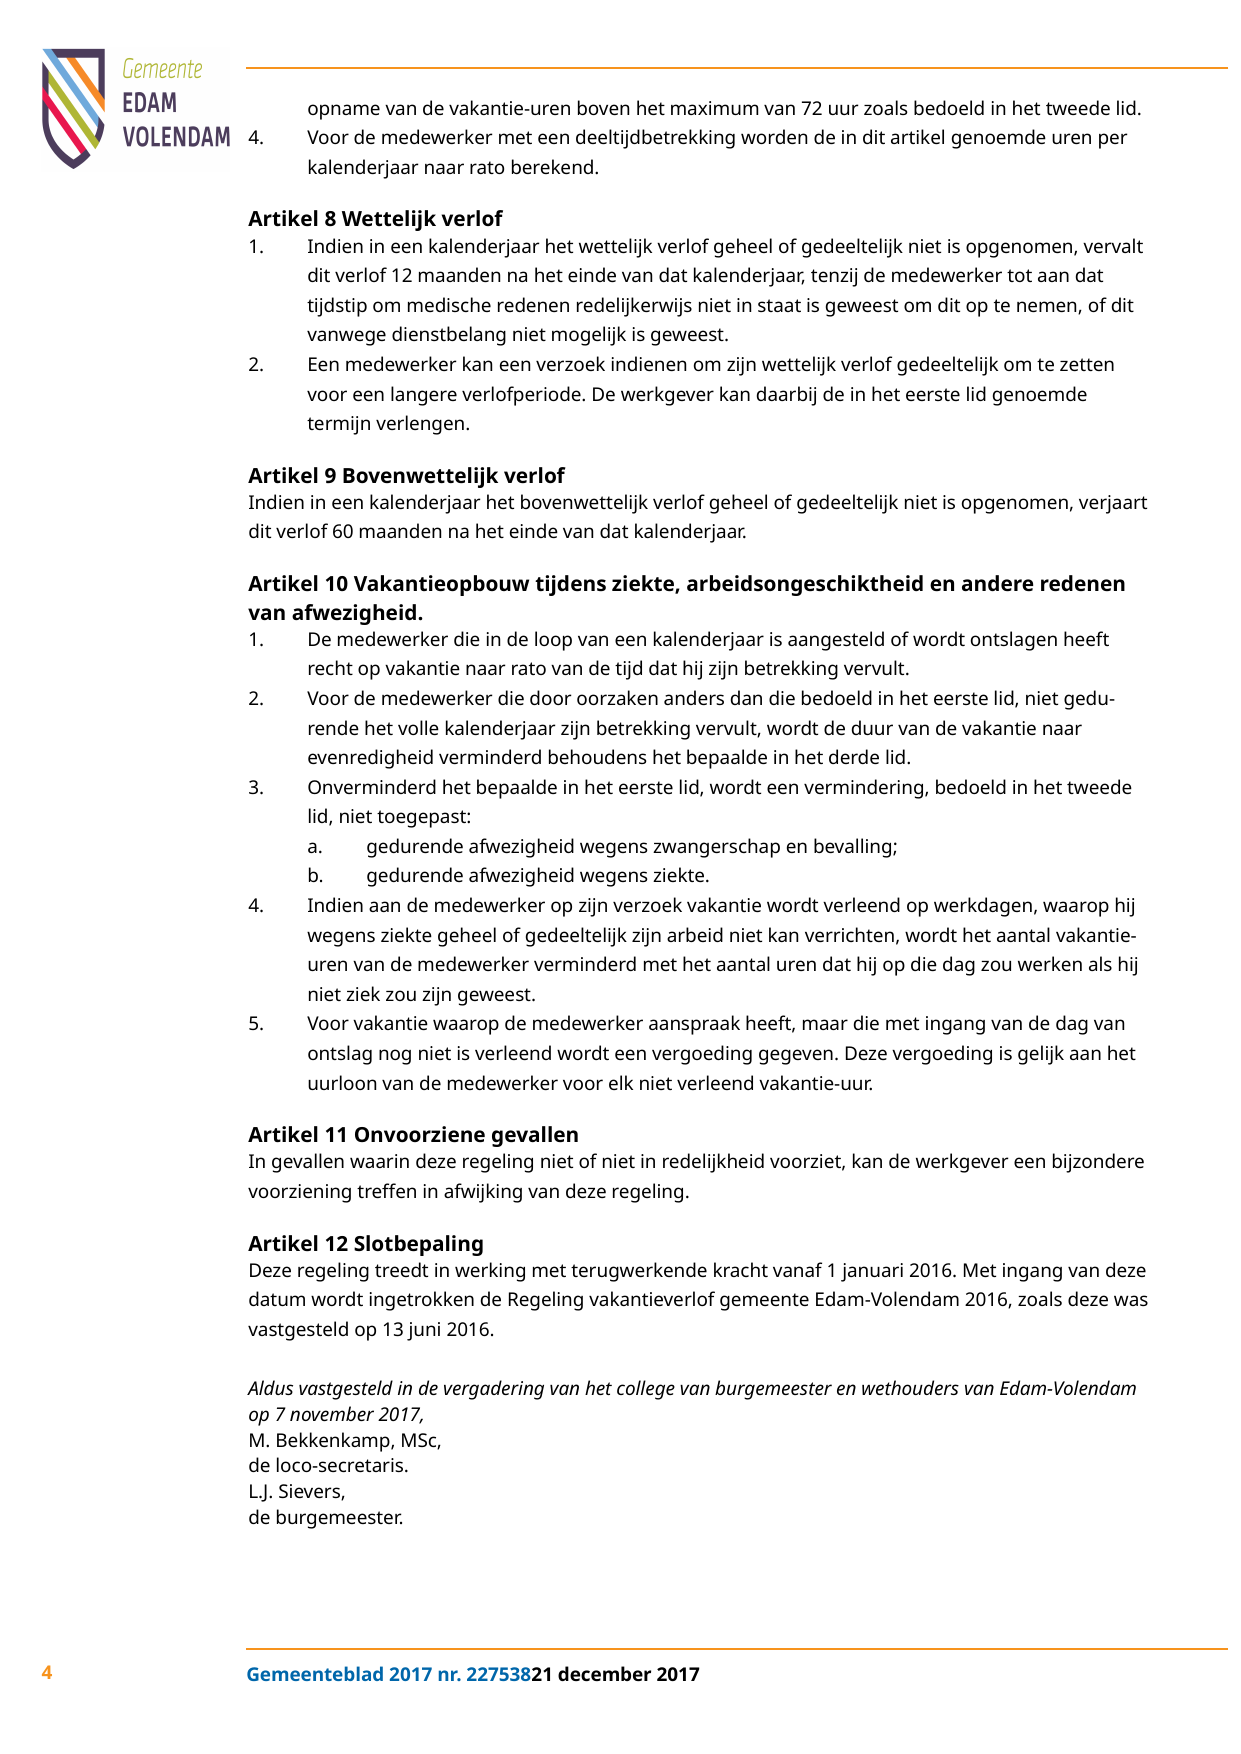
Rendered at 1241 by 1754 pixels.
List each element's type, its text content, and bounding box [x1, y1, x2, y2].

text de burgemeester. [248, 1504, 1152, 1530]
list Onverminderd het bepaalde in het eerste lid, wordt een vermindering, bedoeld in het tweede lid, niet toegepast: [248, 774, 1152, 829]
list Indien aan de medewerker op zijn verzoek vakantie wordt verleend op werkdagen, waarop hij wegens ziekte geheel of gedeeltelijk zijn arbeid niet kan verrichten, wordt het aantal vakantie-uren van de medewerker verminderd met het aantal uren dat hij op die dag zou werken als hij niet ziek zou zijn geweest. [248, 892, 1152, 1007]
list Indien in een kalenderjaar het wettelijk verlof geheel of gedeeltelijk niet is opgenomen, vervalt dit verlof 12 maanden na het einde van dat kalenderjaar, tenzij de medewerker tot aan dat tijdstip om medische redenen redelijkerwijs niet in staat is geweest om dit op te nemen, of dit vanwege dienstbelang niet mogelijk is geweest. [248, 233, 1152, 347]
text M. Bekkenkamp, MSc, [248, 1427, 1152, 1453]
list gedurende afwezigheid wegens zwangerschap en bevalling; [307, 833, 1152, 859]
text Deze regeling treedt in werking met terugwerkende kracht vanaf 1 januari 2016. Met ingang van deze datum wordt ingetrokken de Regeling vakantieverlof gemeente Edam-Volendam 2016, zoals deze was vastgesteld op 13 juni 2016. [248, 1257, 1152, 1342]
text Indien in een kalenderjaar het bovenwettelijk verlof geheel of gedeeltelijk niet is opgenomen, verjaart dit verlof 60 maanden na het einde van dat kalenderjaar. [248, 489, 1152, 544]
text Artikel 11 Onvoorziene gevallen [248, 1120, 1152, 1149]
list Voor de medewerker met een deeltijdbetrekking worden de in dit artikel genoemde uren per kalenderjaar naar rato berekend. [248, 124, 1152, 180]
text In gevallen waarin deze regeling niet of niet in redelijkheid voorziet, kan de werkgever een bijzondere voorziening treffen in afwijking van deze regeling. [248, 1149, 1152, 1204]
list Voor vakantie waarop de medewerker aanspraak heeft, maar die met ingang van de dag van ontslag nog niet is verleend wordt een vergoeding gegeven. Deze vergoeding is gelijk aan het uurloon van de medewerker voor elk niet verleend vakantie-uur. [248, 1011, 1152, 1096]
list Een medewerker kan een verzoek indienen om zijn wettelijk verlof gedeeltelijk om te zetten voor een langere verlofperiode. De werkgever kan daarbij de in het eerste lid genoemde termijn verlengen. [248, 351, 1152, 436]
list gedurende afwezigheid wegens ziekte. [307, 863, 1152, 888]
text Aldus vastgesteld in de vergadering van het college van burgemeester en wethouders van Edam-Volendam op 7 november 2017, [248, 1375, 1152, 1427]
list opname van de vakantie-uren boven het maximum van 72 uur zoals bedoeld in het tweede lid. [248, 95, 1152, 121]
text Artikel 8 Wettelijk verlof [248, 204, 1152, 233]
picture [41, 47, 231, 172]
list De medewerker die in de loop van een kalenderjaar is aangesteld of wordt ontslagen heeft recht op vakantie naar rato van de tijd dat hij zijn betrekking vervult. [248, 626, 1152, 681]
text Artikel 12 Slotbepaling [248, 1229, 1152, 1257]
text L.J. Sievers, [248, 1478, 1152, 1504]
text de loco-secretaris. [248, 1453, 1152, 1478]
text Artikel 9 Bovenwettelijk verlof [248, 461, 1152, 489]
list Voor de medewerker die door oorzaken anders dan die bedoeld in het eerste lid, niet gedu-rende het volle kalenderjaar zijn betrekking vervult, wordt de duur van de vakantie naar evenredigheid verminderd behoudens het bepaalde in het derde lid. [248, 685, 1152, 770]
text Artikel 10 Vakantieopbouw tijdens ziekte, arbeidsongeschiktheid en andere redenen van afwezigheid. [248, 569, 1152, 626]
